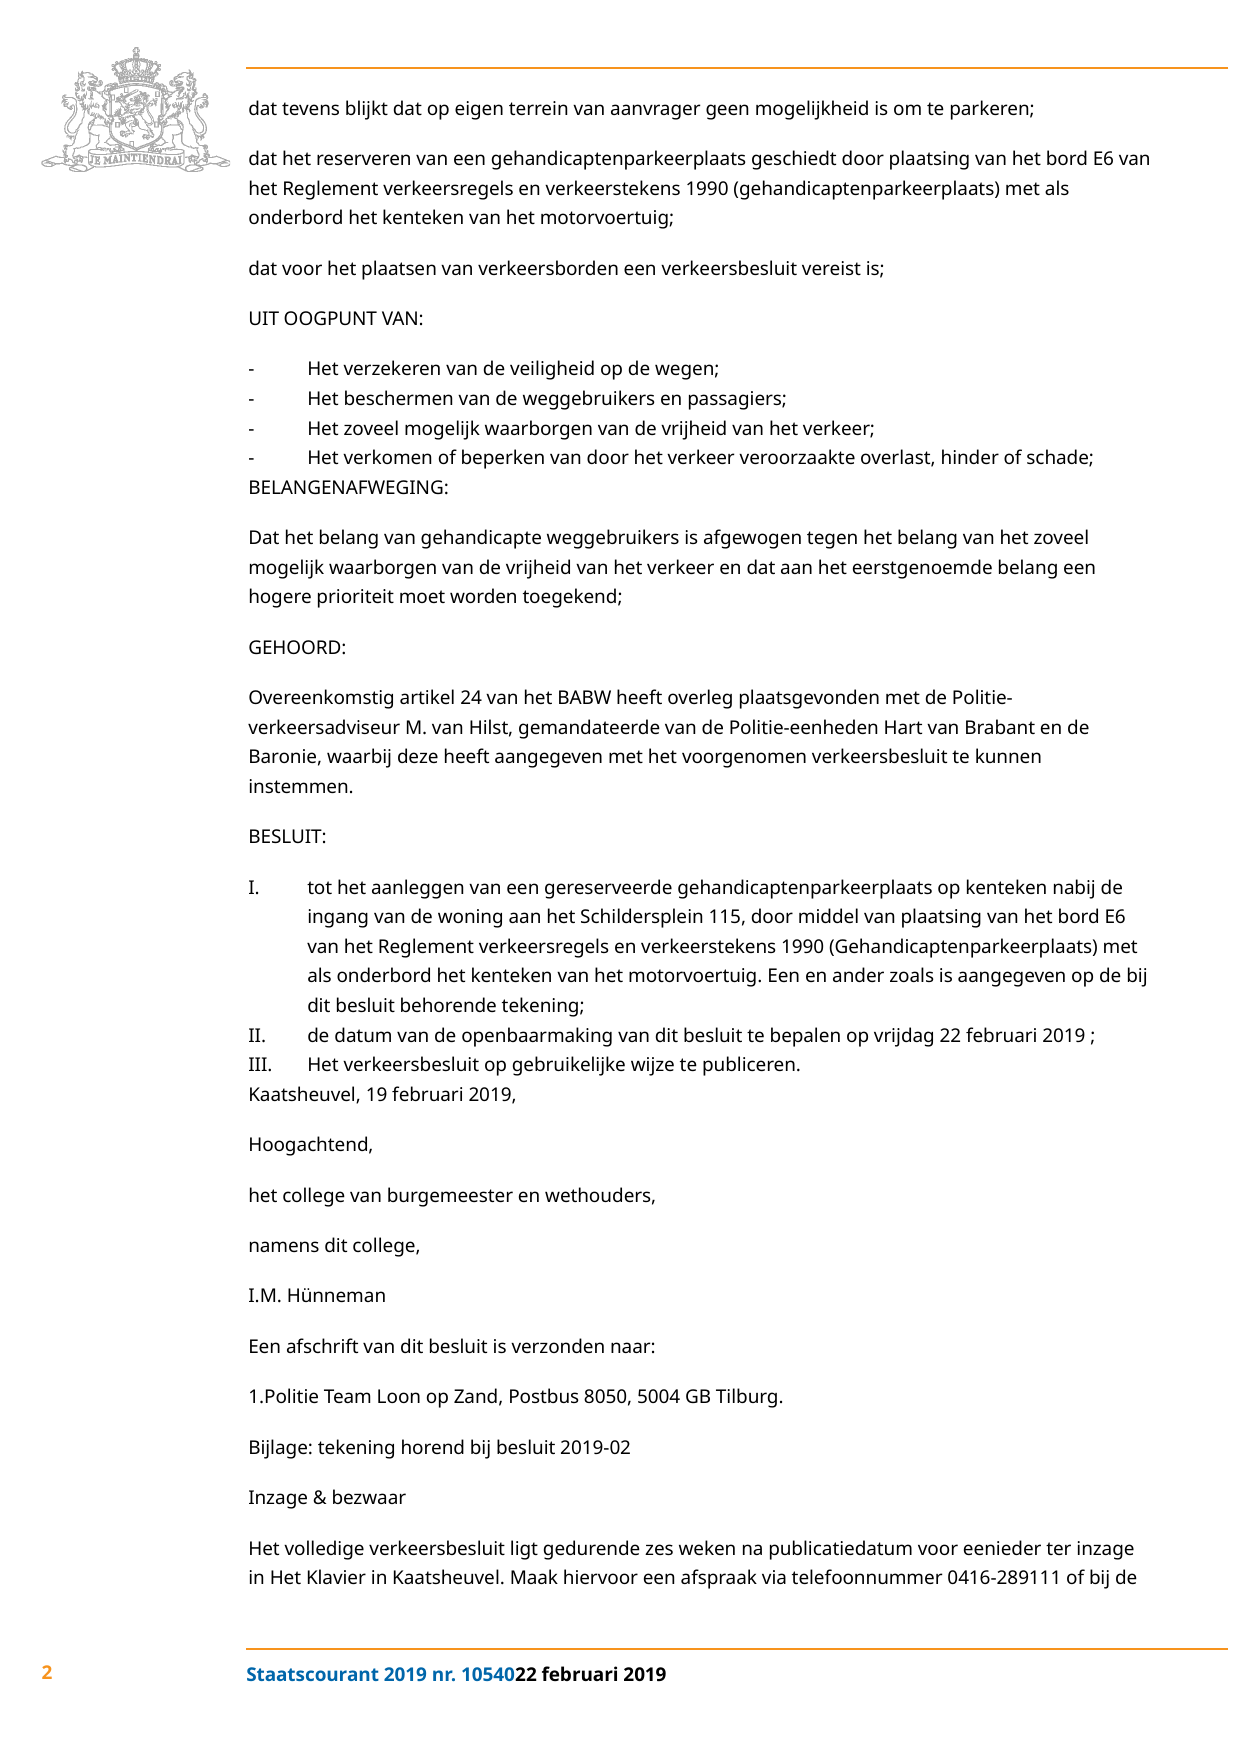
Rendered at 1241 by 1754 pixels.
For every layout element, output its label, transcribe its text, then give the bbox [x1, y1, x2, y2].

list Het beschermen van de weggebruikers en passagiers; [248, 385, 1152, 411]
text UIT OOGPUNT VAN: [248, 305, 1152, 331]
text het college van burgemeester en wethouders, [248, 1182, 1152, 1208]
text Het volledige verkeersbesluit ligt gedurende zes weken na publicatiedatum voor eenieder ter inzage in Het Klavier in Kaatsheuvel. Maak hiervoor een afspraak via telefoonnummer 0416-289111 of bij de [248, 1535, 1152, 1590]
list Het verkeersbesluit op gebruikelijke wijze te publiceren. [248, 1051, 1152, 1077]
text BESLUIT: [248, 823, 1152, 849]
list Het verzekeren van de veiligheid op de wegen; [248, 356, 1152, 381]
text Inzage & bezwaar [248, 1484, 1152, 1510]
text namens dit college, [248, 1232, 1152, 1258]
list Het zoveel mogelijk waarborgen van de vrijheid van het verkeer; [248, 415, 1152, 441]
text Kaatsheuvel, 19 februari 2019, [248, 1081, 1152, 1107]
text Hoogachtend, [248, 1131, 1152, 1157]
list tot het aanleggen van een gereserveerde gehandicaptenparkeerplaats op kenteken nabij de ingang van de woning aan het Schildersplein 115, door middel van plaatsing van het bord E6 van het Reglement verkeersregels en verkeerstekens 1990 (Gehandicaptenparkeerplaats) met als onderbord het kenteken van het motorvoertuig. Een en ander zoals is aangegeven op de bij dit besluit behorende tekening; [248, 874, 1152, 1018]
text Overeenkomstig artikel 24 van het BABW heeft overleg plaatsgevonden met de Politie-verkeersadviseur M. van Hilst, gemandateerde van de Politie-eenheden Hart van Brabant en de Baronie, waarbij deze heeft aangegeven met het voorgenomen verkeersbesluit te kunnen instemmen. [248, 684, 1152, 799]
picture [41, 47, 231, 172]
text 1.Politie Team Loon op Zand, Postbus 8050, 5004 GB Tilburg. [248, 1383, 1152, 1409]
text Bijlage: tekening horend bij besluit 2019-02 [248, 1434, 1152, 1460]
text Een afschrift van dit besluit is verzonden naar: [248, 1333, 1152, 1359]
text I.M. Hünneman [248, 1283, 1152, 1308]
text GEHOORD: [248, 634, 1152, 660]
text dat het reserveren van een gehandicaptenparkeerplaats geschiedt door plaatsing van het bord E6 van het Reglement verkeersregels en verkeerstekens 1990 (gehandicaptenparkeerplaats) met als onderbord het kenteken van het motorvoertuig; [248, 145, 1152, 230]
list de datum van de openbaarmaking van dit besluit te bepalen op vrijdag 22 februari 2019 ; [248, 1022, 1152, 1048]
text dat tevens blijkt dat op eigen terrein van aanvrager geen mogelijkheid is om te parkeren; [248, 95, 1152, 121]
text dat voor het plaatsen van verkeersborden een verkeersbesluit vereist is; [248, 255, 1152, 281]
text BELANGENAFWEGING: [248, 474, 1152, 500]
text Dat het belang van gehandicapte weggebruikers is afgewogen tegen het belang van het zoveel mogelijk waarborgen van de vrijheid van het verkeer en dat aan het eerstgenoemde belang een hogere prioriteit moet worden toegekend; [248, 524, 1152, 609]
list Het verkomen of beperken van door het verkeer veroorzaakte overlast, hinder of schade; [248, 444, 1152, 470]
